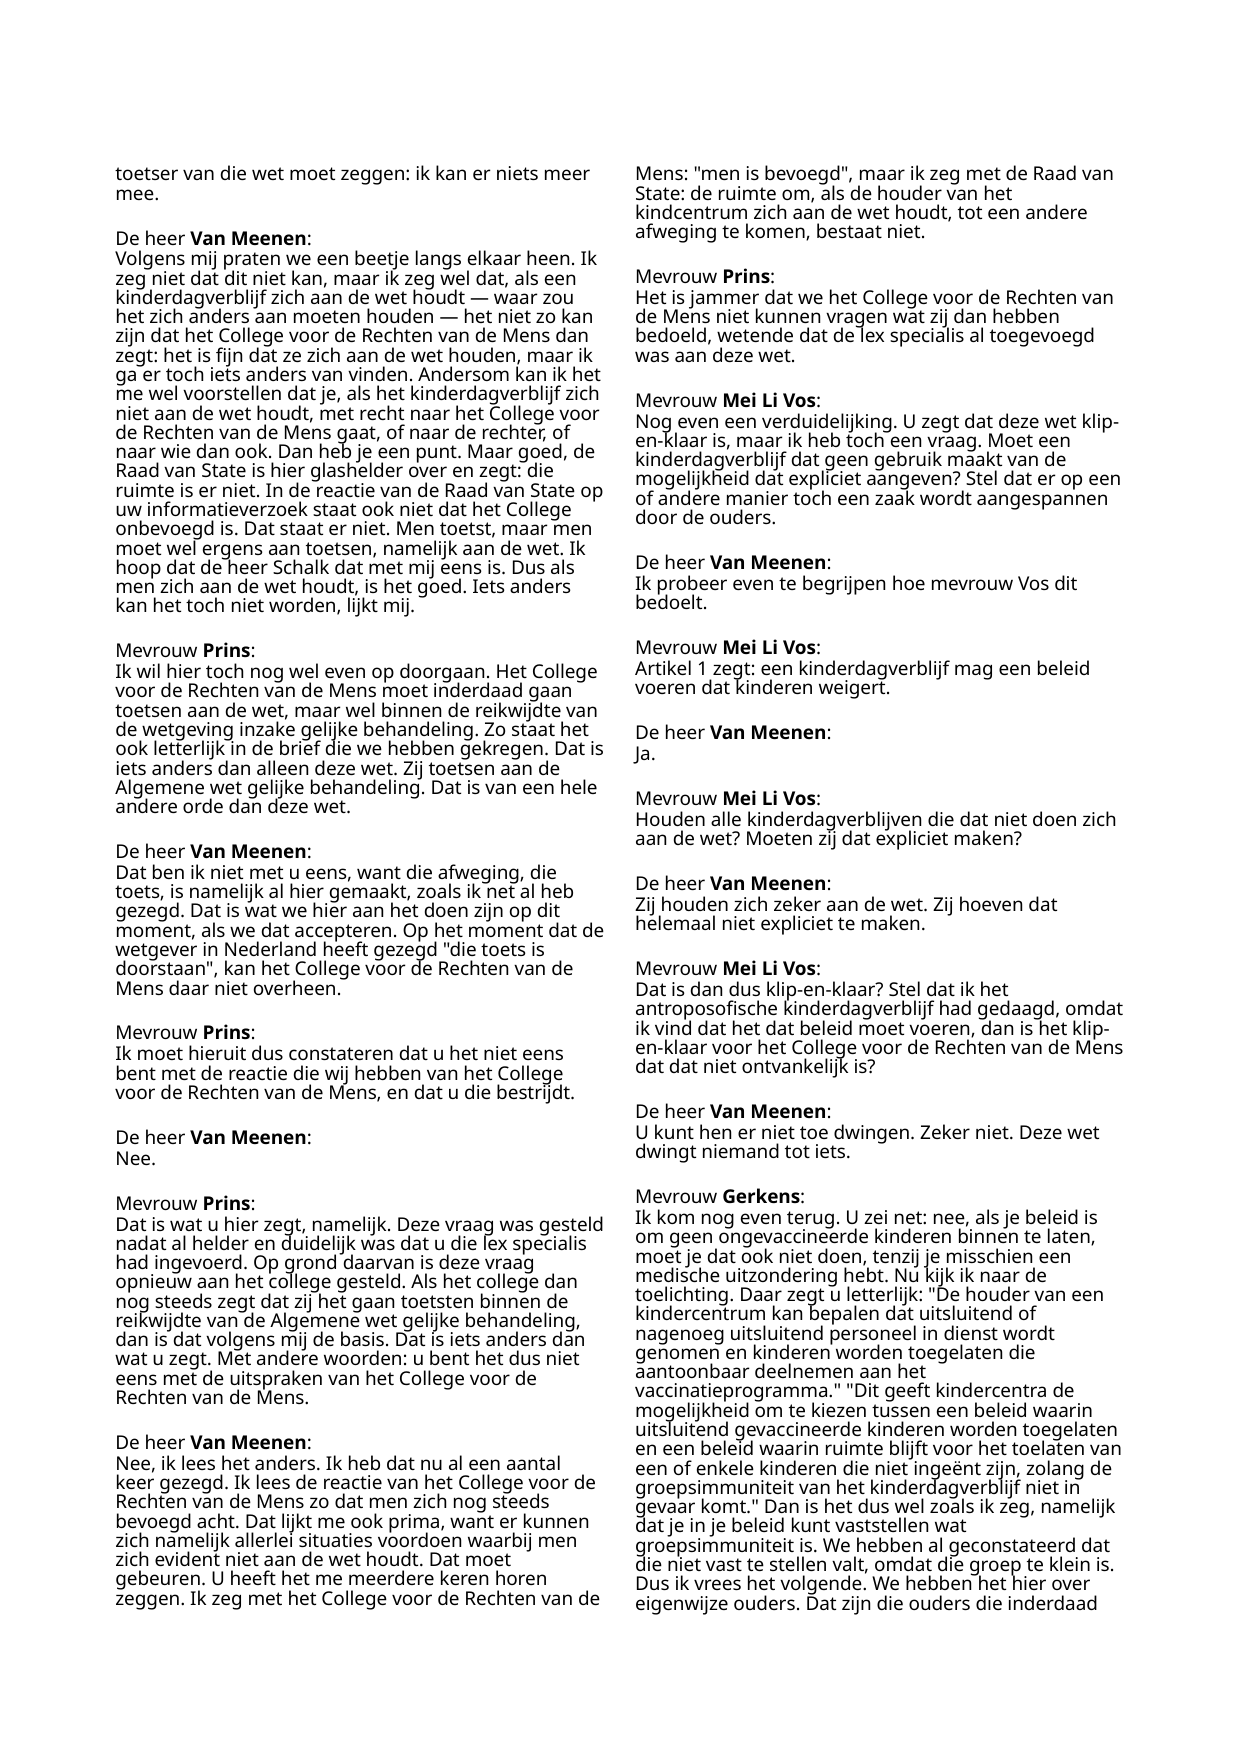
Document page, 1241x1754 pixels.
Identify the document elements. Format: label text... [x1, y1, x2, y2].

text Ja. [635, 745, 1125, 764]
text Mevrouw Mei Li Vos: [635, 634, 1125, 660]
text Dat is dan dus klip-en-klaar? Stel dat ik het antroposofische kinderdagverblijf had gedaagd, omdat ik vind dat het dat beleid moet voeren, dan is het klip-en-klaar voor het College voor de Rechten van de Mens dat dat niet ontvankelijk is? [635, 981, 1125, 1077]
text Ik kom nog even terug. U zei net: nee, als je beleid is om geen ongevaccineerde kinderen binnen te laten, moet je dat ook niet doen, tenzij je misschien een medische uitzondering hebt. Nu kijk ik naar de toelichting. Daar zegt u letterlijk: "De houder van een kindercentrum kan bepalen dat uitsluitend of nagenoeg uitsluitend personeel in dienst wordt genomen en kinderen worden toegelaten die aantoonbaar deelnemen aan het vaccinatieprogramma." "Dit geeft kindercentra de mogelijkheid om te kiezen tussen een beleid waarin uitsluitend gevaccineerde kinderen worden toegelaten en een beleid waarin ruimte blijft voor het toelaten van een of enkele kinderen die niet ingeënt zijn, zolang de groepsimmuniteit van het kinderdagverblijf niet in gevaar komt." Dan is het dus wel zoals ik zeg, namelijk dat je in je beleid kunt vaststellen wat groepsimmuniteit is. We hebben al geconstateerd dat die niet vast te stellen valt, omdat die groep te klein is. Dus ik vrees het volgende. We hebben het hier over eigenwijze ouders. Dat zijn die ouders die inderdaad [635, 1209, 1125, 1614]
text Mevrouw Prins: [635, 263, 1125, 289]
text Mevrouw Mei Li Vos: [635, 785, 1125, 811]
text Ik moet hieruit dus constateren dat u het niet eens bent met de reactie die wij hebben van het College voor de Rechten van de Mens, en dat u die bestrijdt. [115, 1045, 605, 1103]
text De heer Van Meenen: [115, 838, 605, 864]
text Houden alle kinderdagverblijven die dat niet doen zich aan de wet? Moeten zij dat expliciet maken? [635, 811, 1125, 849]
text Mevrouw Prins: [115, 637, 605, 663]
text Mevrouw Mei Li Vos: [635, 955, 1125, 981]
text Dat is wat u hier zegt, namelijk. Deze vraag was gesteld nadat al helder en duidelijk was dat u die lex specialis had ingevoerd. Op grond daarvan is deze vraag opnieuw aan het college gesteld. Als het college dan nog steeds zegt dat zij het gaan toetsten binnen de reikwijdte van de Algemene wet gelijke behandeling, dan is dat volgens mij de basis. Dat is iets anders dan wat u zegt. Met andere woorden: u bent het dus niet eens met de uitspraken van het College voor de Rechten van de Mens. [115, 1216, 605, 1408]
text De heer Van Meenen: [635, 1098, 1125, 1124]
text Nee. [115, 1150, 605, 1169]
text Ik probeer even te begrijpen hoe mevrouw Vos dit bedoelt. [635, 575, 1125, 613]
text Mevrouw Prins: [115, 1190, 605, 1216]
text De heer Van Meenen: [115, 225, 605, 250]
text Mevrouw Gerkens: [635, 1183, 1125, 1209]
text toetser van die wet moet zeggen: ik kan er niets meer mee. [115, 165, 605, 204]
text De heer Van Meenen: [635, 870, 1125, 896]
text Volgens mij praten we een beetje langs elkaar heen. Ik zeg niet dat dit niet kan, maar ik zeg wel dat, als een kinderdagverblijf zich aan de wet houdt — waar zou het zich anders aan moeten houden — het niet zo kan zijn dat het College voor de Rechten van de Mens dan zegt: het is fijn dat ze zich aan de wet houden, maar ik ga er toch iets anders van vinden. Andersom kan ik het me wel voorstellen dat je, als het kinderdagverblijf zich niet aan de wet houdt, met recht naar het College voor de Rechten van de Mens gaat, of naar de rechter, of naar wie dan ook. Dan heb je een punt. Maar goed, de Raad van State is hier glashelder over en zegt: die ruimte is er niet. In de reactie van de Raad van State op uw informatieverzoek staat ook niet dat het College onbevoegd is. Dat staat er niet. Men toetst, maar men moet wel ergens aan toetsen, namelijk aan de wet. Ik hoop dat de heer Schalk dat met mij eens is. Dus als men zich aan de wet houdt, is het goed. Iets anders kan het toch niet worden, lijkt mij. [115, 250, 605, 617]
text Artikel 1 zegt: een kinderdagverblijf mag een beleid voeren dat kinderen weigert. [635, 660, 1125, 698]
text Ik wil hier toch nog wel even op doorgaan. Het College voor de Rechten van de Mens moet inderdaad gaan toetsen aan de wet, maar wel binnen de reikwijdte van de wetgeving inzake gelijke behandeling. Zo staat het ook letterlijk in de brief die we hebben gekregen. Dat is iets anders dan alleen deze wet. Zij toetsen aan de Algemene wet gelijke behandeling. Dat is van een hele andere orde dan deze wet. [115, 663, 605, 817]
text Mevrouw Mei Li Vos: [635, 387, 1125, 413]
text Mevrouw Prins: [115, 1019, 605, 1045]
text Het is jammer dat we het College voor de Rechten van de Mens niet kunnen vragen wat zij dan hebben bedoeld, wetende dat de lex specialis al toegevoegd was aan deze wet. [635, 289, 1125, 366]
text De heer Van Meenen: [115, 1124, 605, 1150]
text De heer Van Meenen: [115, 1429, 605, 1455]
text Nee, ik lees het anders. Ik heb dat nu al een aantal keer gezegd. Ik lees de reactie van het College voor de Rechten van de Mens zo dat men zich nog steeds bevoegd acht. Dat lijkt me ook prima, want er kunnen zich namelijk allerlei situaties voordoen waarbij men zich evident niet aan de wet houdt. Dat moet gebeuren. U heeft het me meerdere keren horen zeggen. Ik zeg met het College voor de Rechten van de [115, 1455, 605, 1609]
text Dat ben ik niet met u eens, want die afweging, die toets, is namelijk al hier gemaakt, zoals ik net al heb gezegd. Dat is wat we hier aan het doen zijn op dit moment, als we dat accepteren. Op het moment dat de wetgever in Nederland heeft gezegd "die toets is doorstaan", kan het College voor de Rechten van de Mens daar niet overheen. [115, 864, 605, 999]
text Nog even een verduidelijking. U zegt dat deze wet klip-en-klaar is, maar ik heb toch een vraag. Moet een kinderdagverblijf dat geen gebruik maakt van de mogelijkheid dat expliciet aangeven? Stel dat er op een of andere manier toch een zaak wordt aangespannen door de ouders. [635, 413, 1125, 528]
text De heer Van Meenen: [635, 549, 1125, 575]
text Zij houden zich zeker aan de wet. Zij hoeven dat helemaal niet expliciet te maken. [635, 896, 1125, 934]
text U kunt hen er niet toe dwingen. Zeker niet. Deze wet dwingt niemand tot iets. [635, 1124, 1125, 1162]
text De heer Van Meenen: [635, 719, 1125, 745]
text Mens: "men is bevoegd", maar ik zeg met de Raad van State: de ruimte om, als de houder van het kindcentrum zich aan de wet houdt, tot een andere afweging te komen, bestaat niet. [635, 165, 1125, 242]
